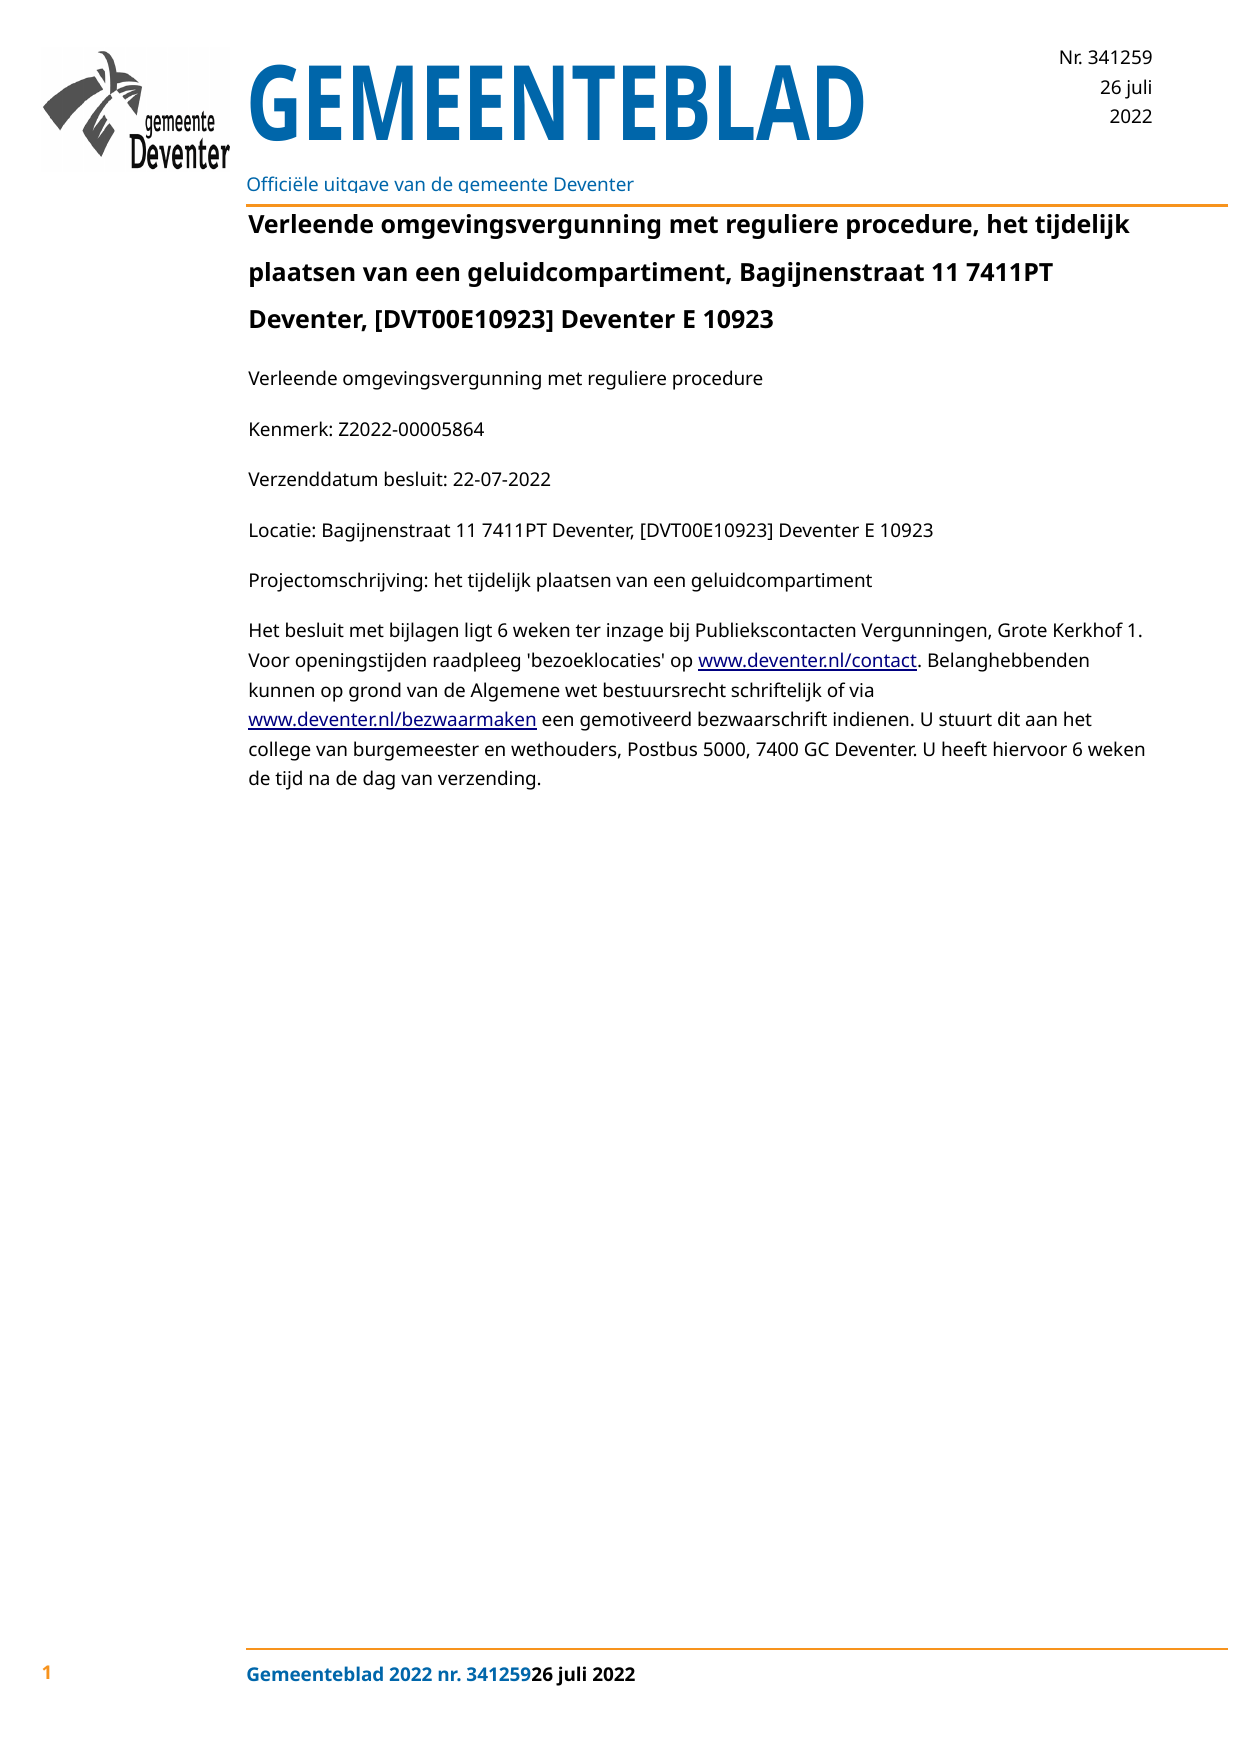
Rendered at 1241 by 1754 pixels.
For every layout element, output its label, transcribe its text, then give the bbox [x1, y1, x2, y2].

text Verleende omgevingsvergunning met reguliere procedure [248, 366, 1152, 391]
text Verleende omgevingsvergunning met reguliere procedure, het tijdelijk plaatsen van een geluidcompartiment, Bagijnenstraat 11 7411PT Deventer, [DVT00E10923] Deventer E 10923 [248, 207, 1152, 336]
text Projectomschrijving: het tijdelijk plaatsen van een geluidcompartiment [248, 567, 1152, 593]
text Kenmerk: Z2022-00005864 [248, 416, 1152, 442]
text Locatie: Bagijnenstraat 11 7411PT Deventer, [DVT00E10923] Deventer E 10923 [248, 517, 1152, 542]
text Verzenddatum besluit: 22-07-2022 [248, 466, 1152, 492]
picture [41, 47, 231, 172]
text Het besluit met bijlagen ligt 6 weken ter inzage bij Publiekscontacten Vergunningen, Grote Kerkhof 1. Voor openingstijden raadpleeg 'bezoeklocaties' op www.deventer.nl/contact. Belanghebbenden kunnen op grond van de Algemene wet bestuursrecht schriftelijk of via www.deventer.nl/bezwaarmaken een gemotiveerd bezwaarschrift indienen. U stuurt dit aan het college van burgemeester en wethouders, Postbus 5000, 7400 GC Deventer. U heeft hiervoor 6 weken de tijd na de dag van verzending. [248, 618, 1152, 791]
